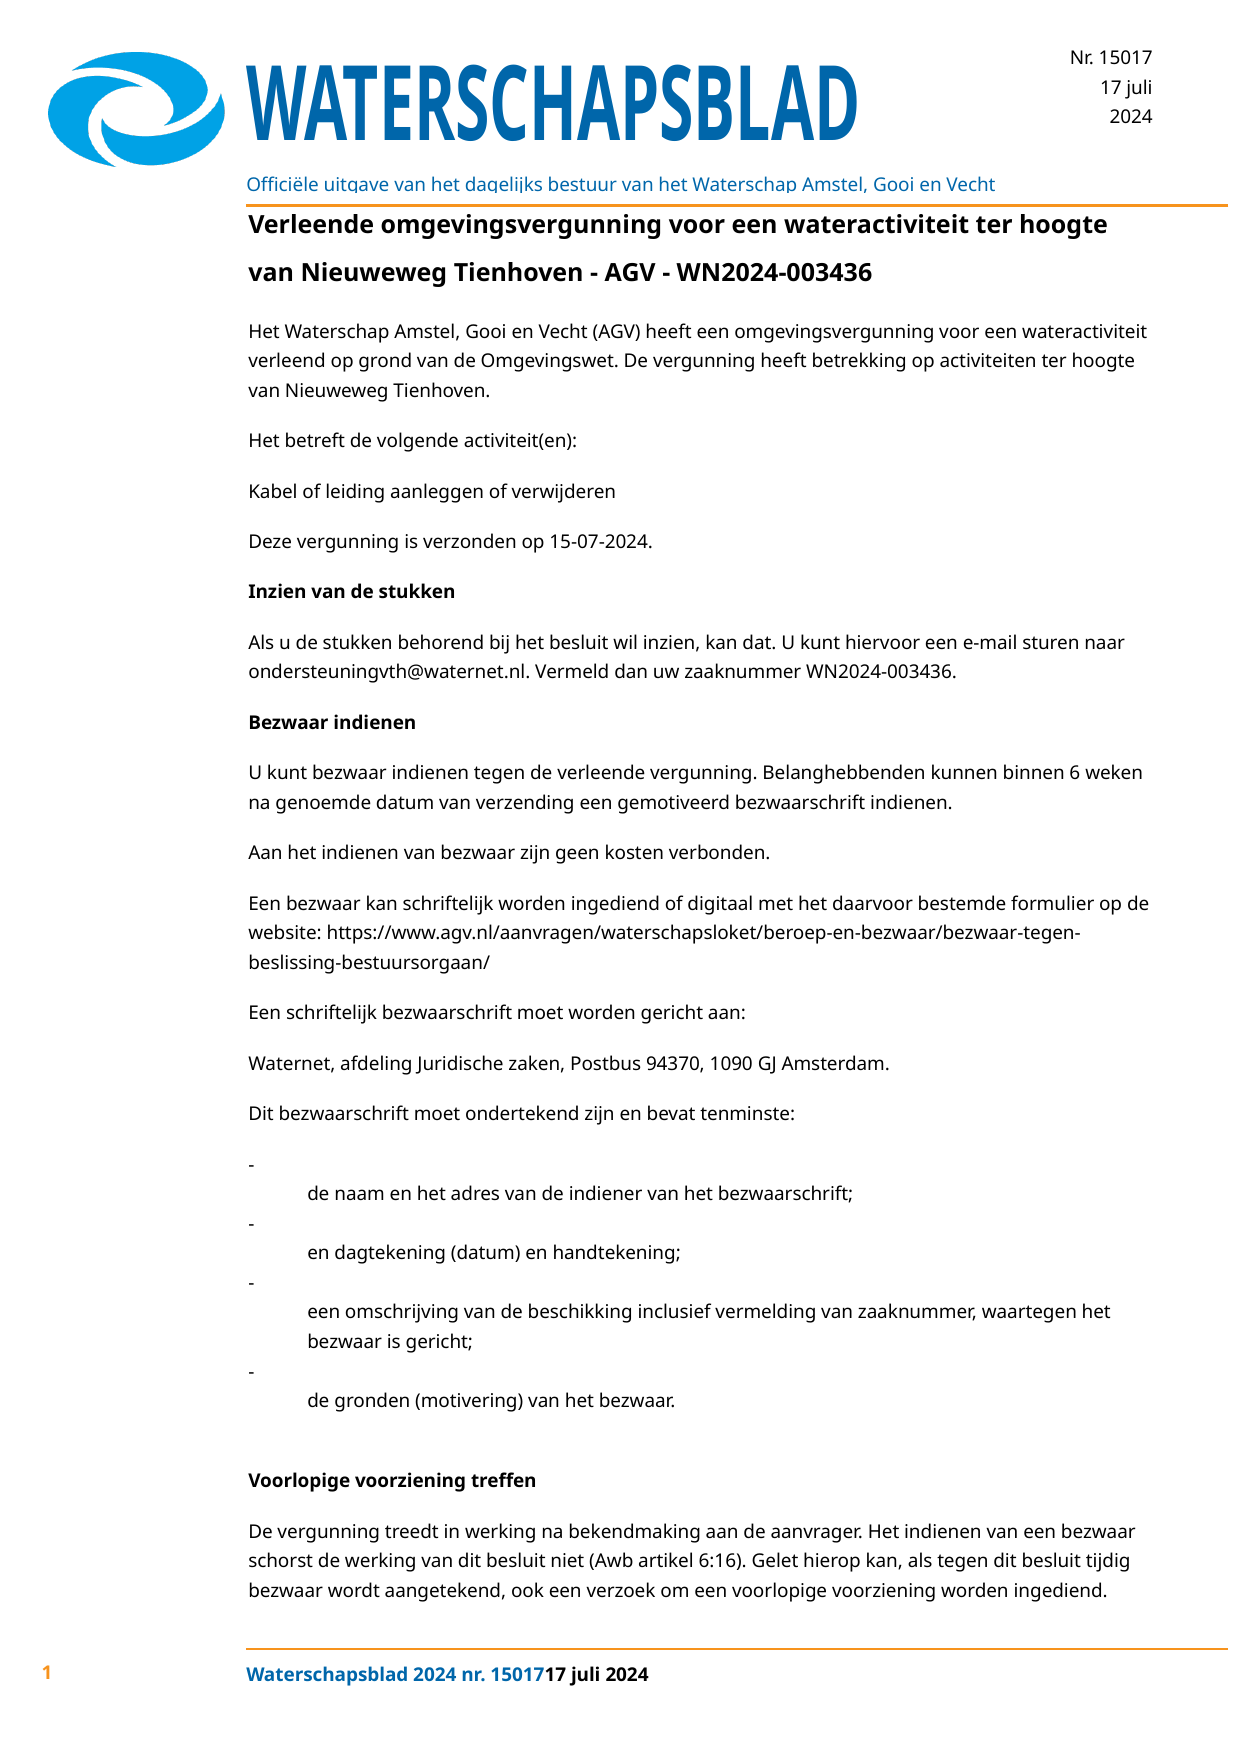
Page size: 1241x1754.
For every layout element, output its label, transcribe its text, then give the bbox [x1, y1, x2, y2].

text Inzien van de stukken [248, 579, 1152, 604]
text Aan het indienen van bezwaar zijn geen kosten verbonden. [248, 839, 1152, 865]
text U kunt bezwaar indienen tegen de verleende vergunning. Belanghebbenden kunnen binnen 6 weken na genoemde datum van verzending een gemotiveerd bezwaarschrift indienen. [248, 759, 1152, 815]
text De vergunning treedt in werking na bekendmaking aan de aanvrager. Het indienen van een bezwaar schorst de werking van dit besluit niet (Awb artikel 6:16). Gelet hierop kan, als tegen dit besluit tijdig bezwaar wordt aangetekend, ook een verzoek om een voorlopige voorziening worden ingediend. [248, 1518, 1152, 1603]
text Een schriftelijk bezwaarschrift moet worden gericht aan: [248, 999, 1152, 1025]
text Deze vergunning is verzonden op 15-07-2024. [248, 528, 1152, 554]
text Een bezwaar kan schriftelijk worden ingediend of digitaal met het daarvoor bestemde formulier op de website: https://www.agv.nl/aanvragen/waterschapsloket/beroep-en-bezwaar/bezwaar-tegen-beslissing-bestuursorgaan/ [248, 890, 1152, 975]
list en dagtekening (datum) en handtekening; [248, 1239, 1152, 1265]
list de gronden (motivering) van het bezwaar. [248, 1387, 1152, 1413]
picture [41, 47, 231, 172]
list de naam en het adres van de indiener van het bezwaarschrift; [248, 1180, 1152, 1206]
list een omschrijving van de beschikking inclusief vermelding van zaaknummer, waartegen het bezwaar is gericht; [248, 1299, 1152, 1354]
text Verleende omgevingsvergunning voor een wateractiviteit ter hoogte van Nieuweweg Tienhoven - AGV - WN2024-003436 [248, 207, 1152, 288]
text Het Waterschap Amstel, Gooi en Vecht (AGV) heeft een omgevingsvergunning voor een wateractiviteit verleend op grond van de Omgevingswet. De vergunning heeft betrekking op activiteiten ter hoogte van Nieuweweg Tienhoven. [248, 318, 1152, 403]
text Als u de stukken behorend bij het besluit wil inzien, kan dat. U kunt hiervoor een e-mail sturen naar ondersteuningvth@waternet.nl. Vermeld dan uw zaaknummer WN2024-003436. [248, 629, 1152, 684]
text Waternet, afdeling Juridische zaken, Postbus 94370, 1090 GJ Amsterdam. [248, 1050, 1152, 1076]
text Voorlopige voorziening treffen [248, 1467, 1152, 1493]
text Bezwaar indienen [248, 709, 1152, 735]
text Dit bezwaarschrift moet ondertekend zijn en bevat tenminste: [248, 1100, 1152, 1126]
text Kabel of leiding aanleggen of verwijderen [248, 478, 1152, 504]
text Het betreft de volgende activiteit(en): [248, 427, 1152, 453]
